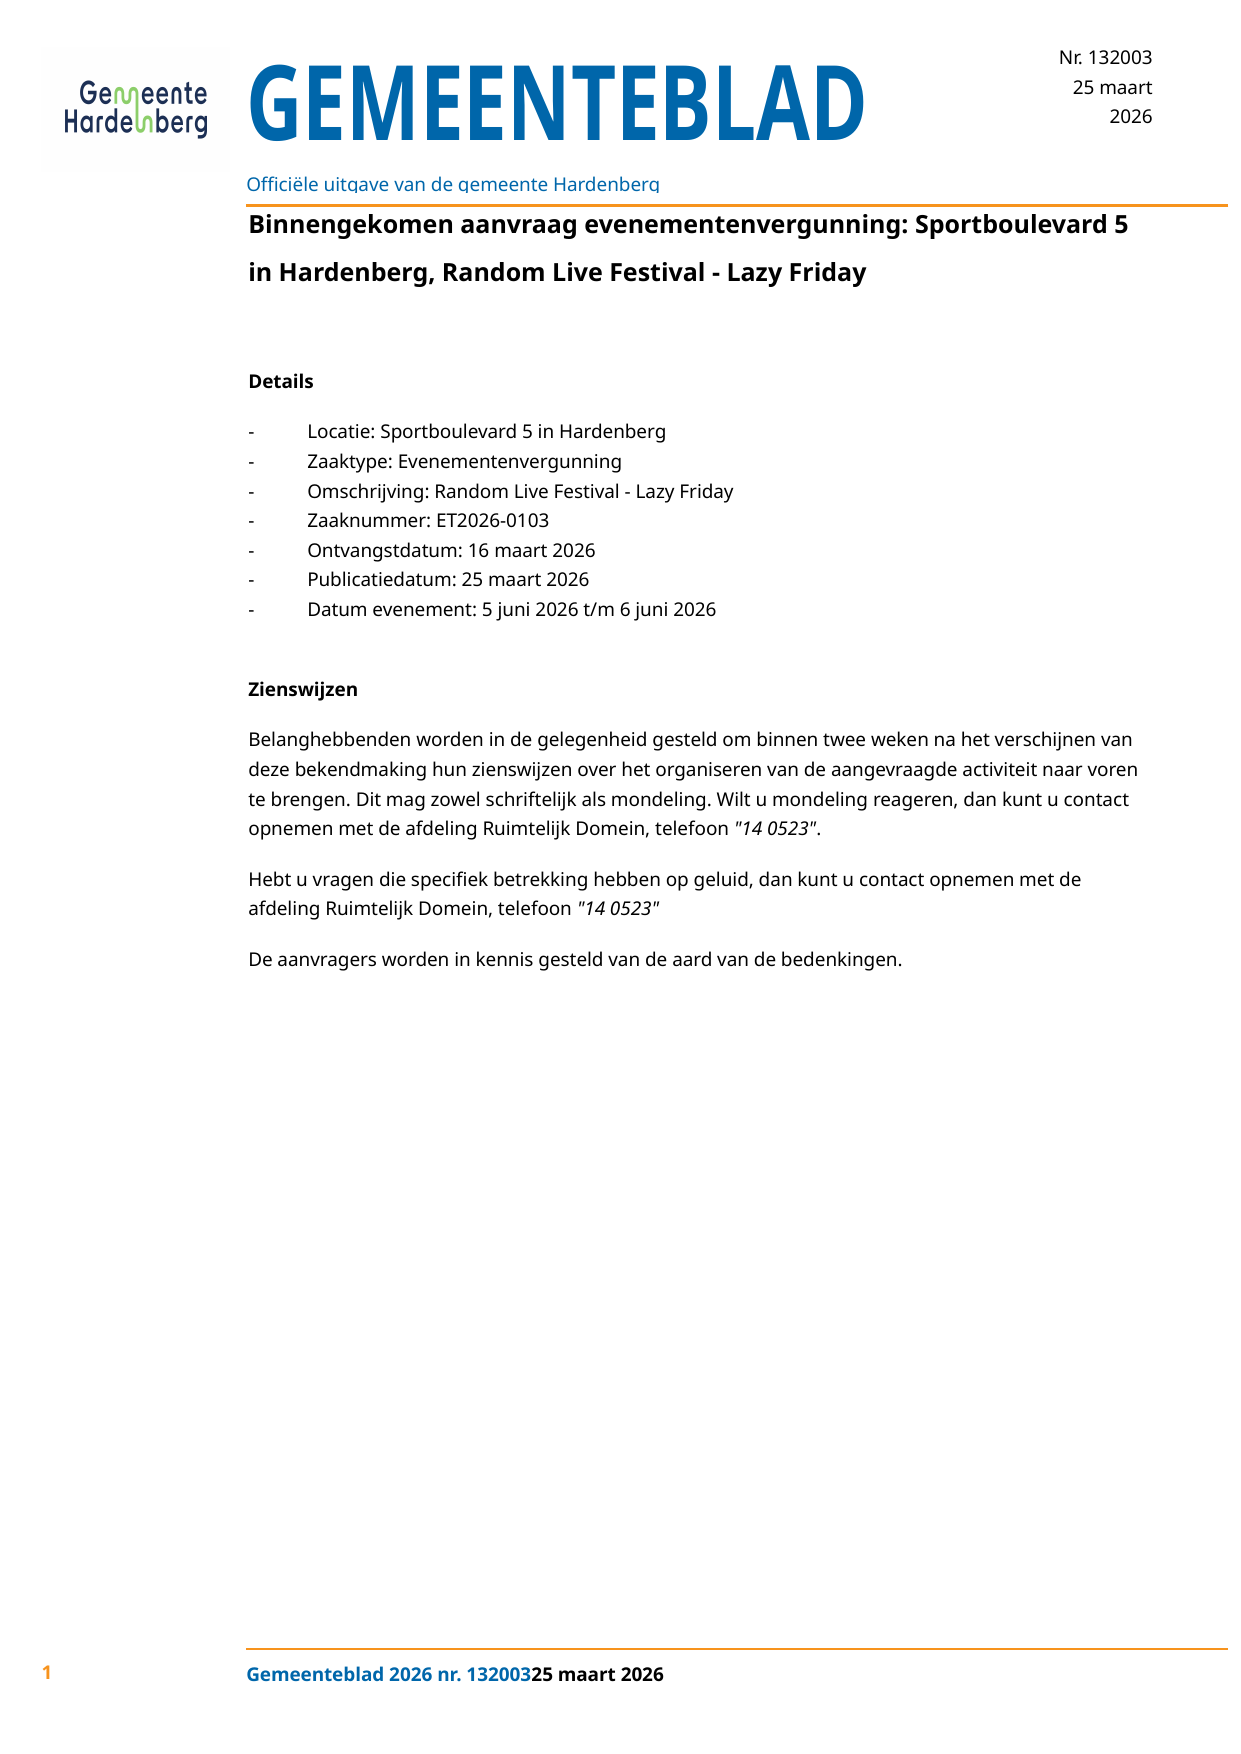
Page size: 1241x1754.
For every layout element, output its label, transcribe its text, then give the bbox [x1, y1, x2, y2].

list Zaaktype: Evenementenvergunning [248, 448, 1152, 474]
text Belanghebbenden worden in de gelegenheid gesteld om binnen twee weken na het verschijnen van deze bekendmaking hun zienswijzen over het organiseren van de aangevraagde activiteit naar voren te brengen. Dit mag zowel schriftelijk als mondeling. Wilt u mondeling reageren, dan kunt u contact opnemen met de afdeling Ruimtelijk Domein, telefoon "14 0523". [248, 727, 1152, 841]
text Hebt u vragen die specifiek betrekking hebben op geluid, dan kunt u contact opnemen met de afdeling Ruimtelijk Domein, telefoon "14 0523" [248, 866, 1152, 921]
list Locatie: Sportboulevard 5 in Hardenberg [248, 419, 1152, 444]
list Omschrijving: Random Live Festival - Lazy Friday [248, 478, 1152, 504]
text Details [248, 368, 1152, 394]
list Zaaknummer: ET2026-0103 [248, 507, 1152, 533]
text De aanvragers worden in kennis gesteld van de aard van de bedenkingen. [248, 946, 1152, 972]
list Ontvangstdatum: 16 maart 2026 [248, 537, 1152, 563]
picture [41, 47, 231, 172]
text Zienswijzen [248, 676, 1152, 702]
list Datum evenement: 5 juni 2026 t/m 6 juni 2026 [248, 596, 1152, 622]
text Binnengekomen aanvraag evenementenvergunning: Sportboulevard 5 in Hardenberg, Random Live Festival - Lazy Friday [248, 207, 1152, 288]
list Publicatiedatum: 25 maart 2026 [248, 567, 1152, 592]
